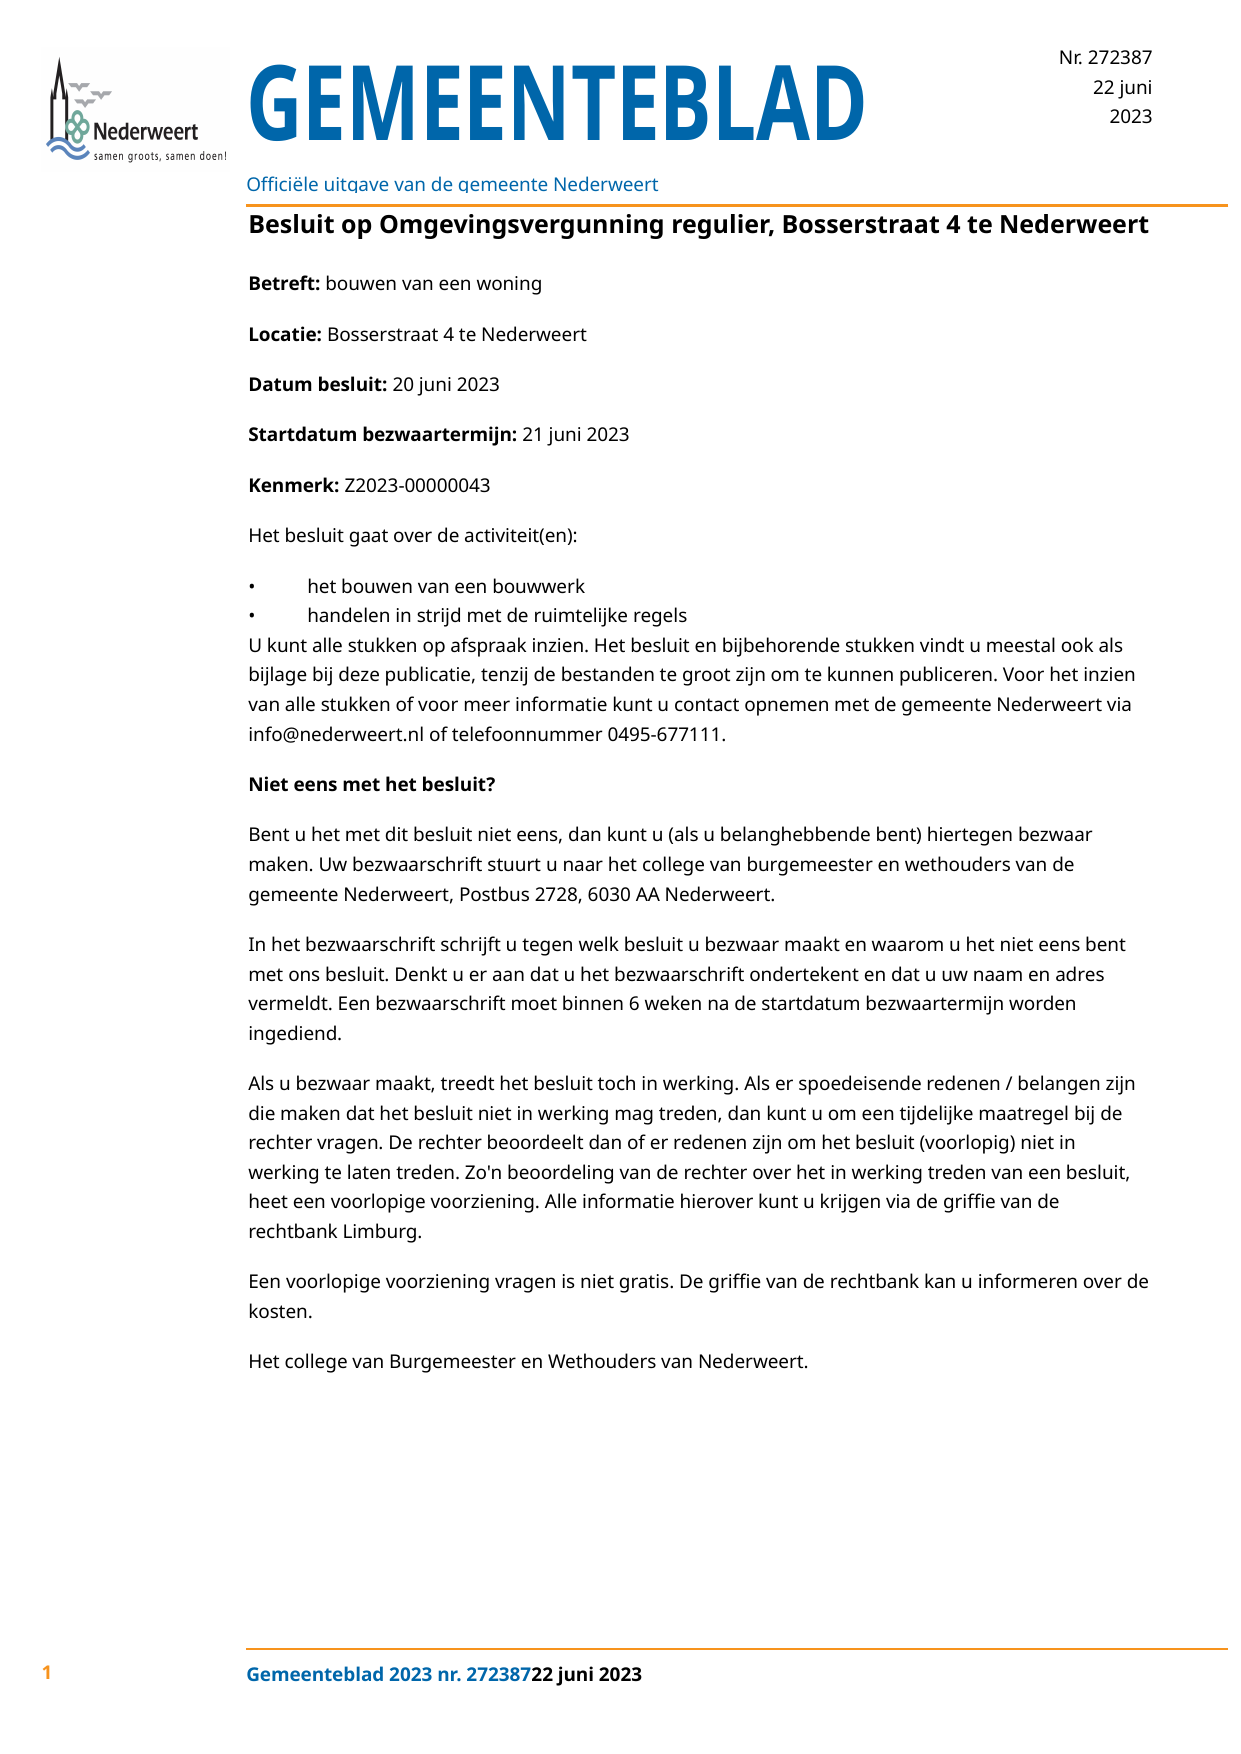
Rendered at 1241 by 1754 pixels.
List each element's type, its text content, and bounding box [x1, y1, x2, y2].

text Kenmerk: Z2023-00000043 [248, 472, 1152, 498]
text Het college van Burgemeester en Wethouders van Nederweert. [248, 1349, 1152, 1374]
list het bouwen van een bouwwerk [248, 573, 1152, 598]
picture [41, 47, 231, 172]
text U kunt alle stukken op afspraak inzien. Het besluit en bijbehorende stukken vindt u meestal ook als bijlage bij deze publicatie, tenzij de bestanden te groot zijn om te kunnen publiceren. Voor het inzien van alle stukken of voor meer informatie kunt u contact opnemen met de gemeente Nederweert via info@nederweert.nl of telefoonnummer 0495-677111. [248, 632, 1152, 746]
list handelen in strijd met de ruimtelijke regels [248, 602, 1152, 628]
text Betreft: bouwen van een woning [248, 270, 1152, 296]
text Datum besluit: 20 juni 2023 [248, 371, 1152, 397]
text In het bezwaarschrift schrijft u tegen welk besluit u bezwaar maakt en waarom u het niet eens bent met ons besluit. Denkt u er aan dat u het bezwaarschrift ondertekent en dat u uw naam en adres vermeldt. Een bezwaarschrift moet binnen 6 weken na de startdatum bezwaartermijn worden ingediend. [248, 931, 1152, 1046]
text Als u bezwaar maakt, treedt het besluit toch in werking. Als er spoedeisende redenen / belangen zijn die maken dat het besluit niet in werking mag treden, dan kunt u om een tijdelijke maatregel bij de rechter vragen. De rechter beoordeelt dan of er redenen zijn om het besluit (voorlopig) niet in werking te laten treden. Zo'n beoordeling van de rechter over het in werking treden van een besluit, heet een voorlopige voorziening. Alle informatie hierover kunt u krijgen via de griffie van de rechtbank Limburg. [248, 1070, 1152, 1244]
text Locatie: Bosserstraat 4 te Nederweert [248, 321, 1152, 346]
text Niet eens met het besluit? [248, 771, 1152, 797]
text Een voorlopige voorziening vragen is niet gratis. De griffie van de rechtbank kan u informeren over de kosten. [248, 1269, 1152, 1324]
text Het besluit gaat over de activiteit(en): [248, 522, 1152, 548]
text Besluit op Omgevingsvergunning regulier, Bosserstraat 4 te Nederweert [248, 207, 1152, 241]
text Startdatum bezwaartermijn: 21 juni 2023 [248, 422, 1152, 447]
text Bent u het met dit besluit niet eens, dan kunt u (als u belanghebbende bent) hiertegen bezwaar maken. Uw bezwaarschrift stuurt u naar het college van burgemeester en wethouders van de gemeente Nederweert, Postbus 2728, 6030 AA Nederweert. [248, 822, 1152, 906]
